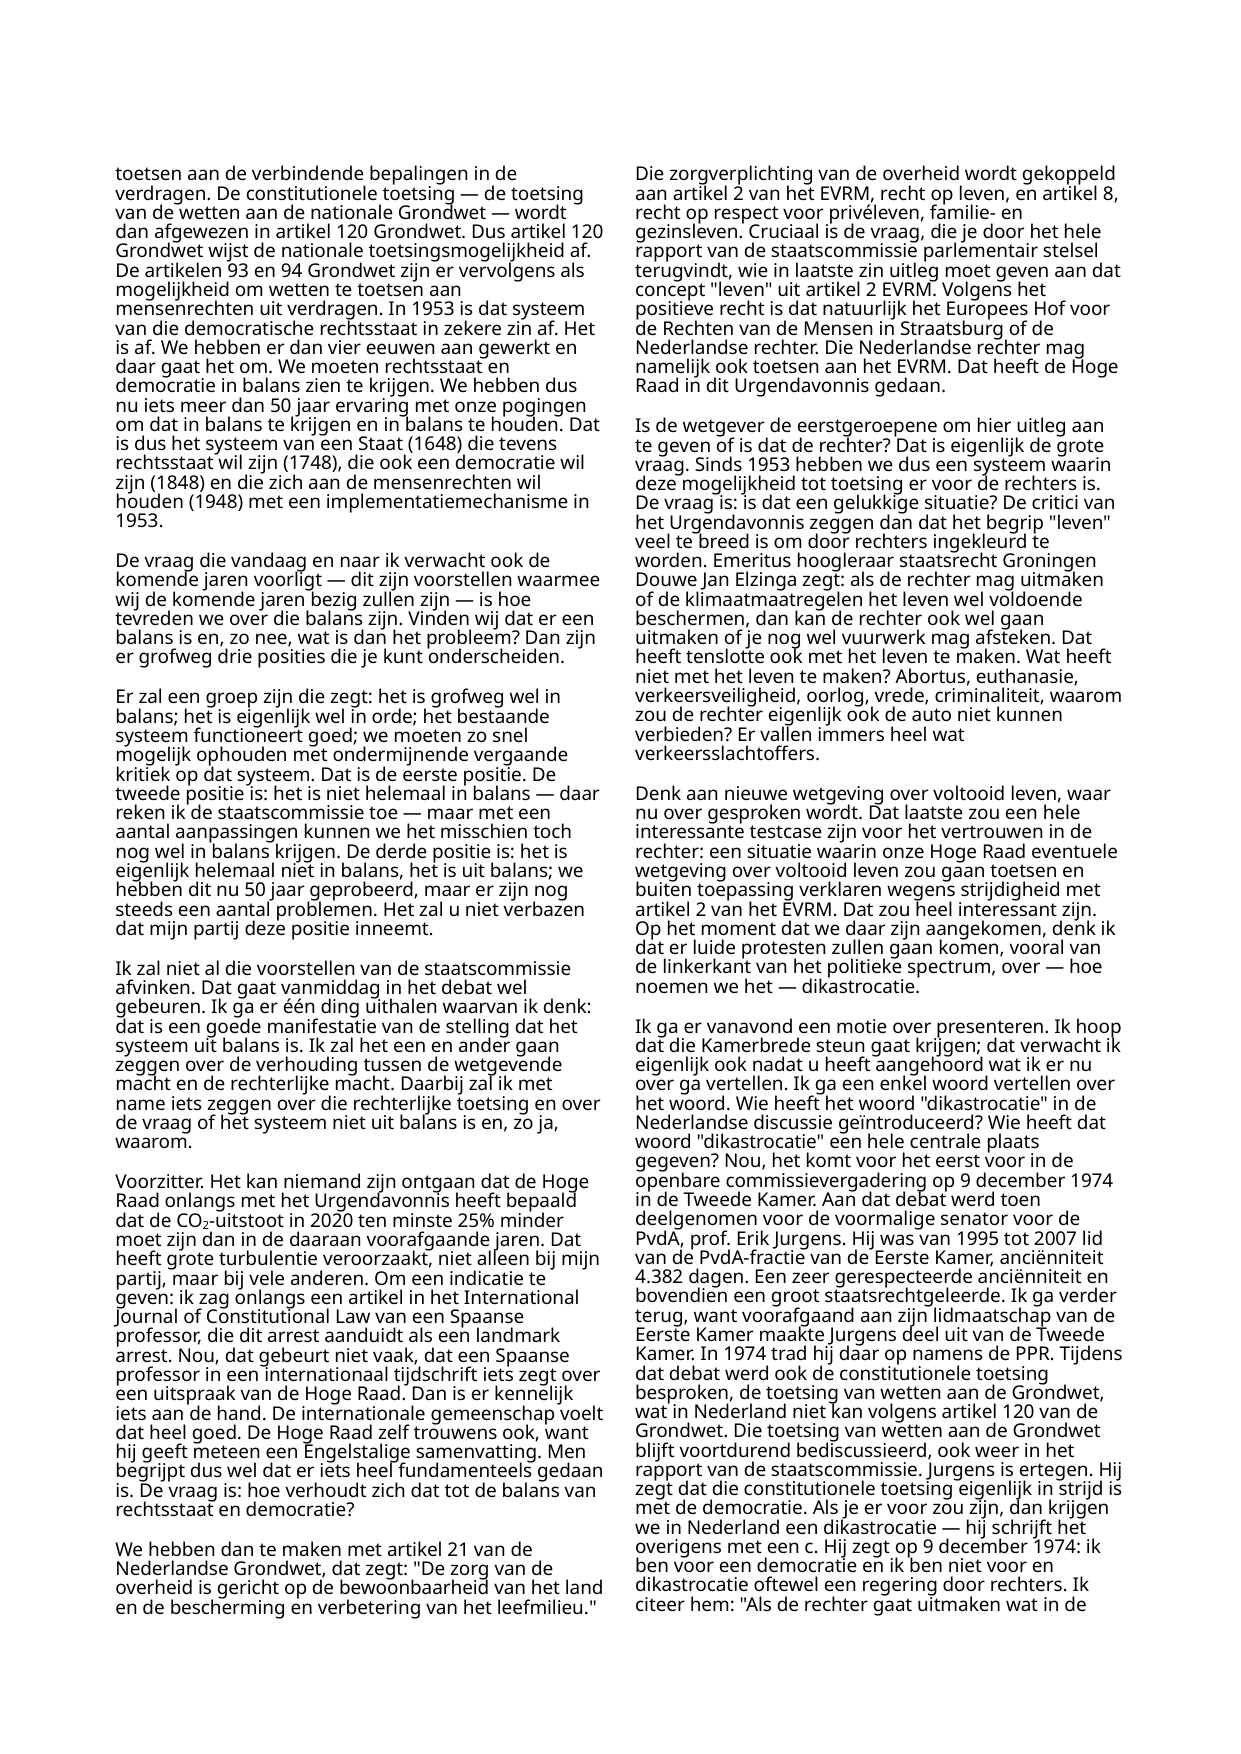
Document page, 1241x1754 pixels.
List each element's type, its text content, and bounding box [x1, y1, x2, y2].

text Is de wetgever de eerstgeroepene om hier uitleg aan te geven of is dat de rechter? Dat is eigenlijk de grote vraag. Sinds 1953 hebben we dus een systeem waarin deze mogelijkheid tot toetsing er voor de rechters is. De vraag is: is dat een gelukkige situatie? De critici van het Urgendavonnis zeggen dan dat het begrip "leven" veel te breed is om door rechters ingekleurd te worden. Emeritus hoogleraar staatsrecht Groningen Douwe Jan Elzinga zegt: als de rechter mag uitmaken of de klimaatmaatregelen het leven wel voldoende beschermen, dan kan de rechter ook wel gaan uitmaken of je nog wel vuurwerk mag afsteken. Dat heeft tenslotte ook met het leven te maken. Wat heeft niet met het leven te maken? Abortus, euthanasie, verkeersveiligheid, oorlog, vrede, criminaliteit, waarom zou de rechter eigenlijk ook de auto niet kunnen verbieden? Er vallen immers heel wat verkeersslachtoffers. [635, 417, 1125, 764]
text We hebben dan te maken met artikel 21 van de Nederlandse Grondwet, dat zegt: "De zorg van de overheid is gericht op de bewoonbaarheid van het land en de bescherming en verbetering van het leefmilieu." [115, 1541, 605, 1618]
text Denk aan nieuwe wetgeving over voltooid leven, waar nu over gesproken wordt. Dat laatste zou een hele interessante testcase zijn voor het vertrouwen in de rechter: een situatie waarin onze Hoge Raad eventuele wetgeving over voltooid leven zou gaan toetsen en buiten toepassing verklaren wegens strijdigheid met artikel 2 van het EVRM. Dat zou heel interessant zijn. Op het moment dat we daar zijn aangekomen, denk ik dat er luide protesten zullen gaan komen, vooral van de linkerkant van het politieke spectrum, over — hoe noemen we het — dikastrocatie. [635, 785, 1125, 997]
text Ik ga er vanavond een motie over presenteren. Ik hoop dat die Kamerbrede steun gaat krijgen; dat verwacht ik eigenlijk ook nadat u heeft aangehoord wat ik er nu over ga vertellen. Ik ga een enkel woord vertellen over het woord. Wie heeft het woord "dikastrocatie" in de Nederlandse discussie geïntroduceerd? Wie heeft dat woord "dikastrocatie" een hele centrale plaats gegeven? Nou, het komt voor het eerst voor in de openbare commissievergadering op 9 december 1974 in de Tweede Kamer. Aan dat debat werd toen deelgenomen voor de voormalige senator voor de PvdA, prof. Erik Jurgens. Hij was van 1995 tot 2007 lid van de PvdA-fractie van de Eerste Kamer, anciënniteit 4.382 dagen. Een zeer gerespecteerde anciënniteit en bovendien een groot staatsrechtgeleerde. Ik ga verder terug, want voorafgaand aan zijn lidmaatschap van de Eerste Kamer maakte Jurgens deel uit van de Tweede Kamer. In 1974 trad hij daar op namens de PPR. Tijdens dat debat werd ook de constitutionele toetsing besproken, de toetsing van wetten aan de Grondwet, wat in Nederland niet kan volgens artikel 120 van de Grondwet. Die toetsing van wetten aan de Grondwet blijft voortdurend bediscussieerd, ook weer in het rapport van de staatscommissie. Jurgens is ertegen. Hij zegt dat die constitutionele toetsing eigenlijk in strijd is met de democratie. Als je er voor zou zijn, dan krijgen we in Nederland een dikastrocatie — hij schrijft het overigens met een c. Hij zegt op 9 december 1974: ik ben voor een democratie en ik ben niet voor en dikastrocatie oftewel een regering door rechters. Ik citeer hem: "Als de rechter gaat uitmaken wat in de [635, 1018, 1125, 1615]
text toetsen aan de verbindende bepalingen in de verdragen. De constitutionele toetsing — de toetsing van de wetten aan de nationale Grondwet — wordt dan afgewezen in artikel 120 Grondwet. Dus artikel 120 Grondwet wijst de nationale toetsingsmogelijkheid af. De artikelen 93 en 94 Grondwet zijn er vervolgens als mogelijkheid om wetten te toetsen aan mensenrechten uit verdragen. In 1953 is dat systeem van die democratische rechtsstaat in zekere zin af. Het is af. We hebben er dan vier eeuwen aan gewerkt en daar gaat het om. We moeten rechtsstaat en democratie in balans zien te krijgen. We hebben dus nu iets meer dan 50 jaar ervaring met onze pogingen om dat in balans te krijgen en in balans te houden. Dat is dus het systeem van een Staat (1648) die tevens rechtsstaat wil zijn (1748), die ook een democratie wil zijn (1848) en die zich aan de mensenrechten wil houden (1948) met een implementatiemechanisme in 1953. [115, 165, 605, 531]
text Die zorgverplichting van de overheid wordt gekoppeld aan artikel 2 van het EVRM, recht op leven, en artikel 8, recht op respect voor privéleven, familie- en gezinsleven. Cruciaal is de vraag, die je door het hele rapport van de staatscommissie parlementair stelsel terugvindt, wie in laatste zin uitleg moet geven aan dat concept "leven" uit artikel 2 EVRM. Volgens het positieve recht is dat natuurlijk het Europees Hof voor de Rechten van de Mensen in Straatsburg of de Nederlandse rechter. Die Nederlandse rechter mag namelijk ook toetsen aan het EVRM. Dat heeft de Hoge Raad in dit Urgendavonnis gedaan. [635, 165, 1125, 397]
text Voorzitter. Het kan niemand zijn ontgaan dat de Hoge Raad onlangs met het Urgendavonnis heeft bepaald dat de CO2-uitstoot in 2020 ten minste 25% minder moet zijn dan in de daaraan voorafgaande jaren. Dat heeft grote turbulentie veroorzaakt, niet alleen bij mijn partij, maar bij vele anderen. Om een indicatie te geven: ik zag onlangs een artikel in het International Journal of Constitutional Law van een Spaanse professor, die dit arrest aanduidt als een landmark arrest. Nou, dat gebeurt niet vaak, dat een Spaanse professor in een internationaal tijdschrift iets zegt over een uitspraak van de Hoge Raad. Dan is er kennelijk iets aan de hand. De internationale gemeenschap voelt dat heel goed. De Hoge Raad zelf trouwens ook, want hij geeft meteen een Engelstalige samenvatting. Men begrijpt dus wel dat er iets heel fundamenteels gedaan is. De vraag is: hoe verhoudt zich dat tot de balans van rechtsstaat en democratie? [115, 1173, 605, 1520]
text Ik zal niet al die voorstellen van de staatscommissie afvinken. Dat gaat vanmiddag in het debat wel gebeuren. Ik ga er één ding uithalen waarvan ik denk: dat is een goede manifestatie van de stelling dat het systeem uit balans is. Ik zal het een en ander gaan zeggen over de verhouding tussen de wetgevende macht en de rechterlijke macht. Daarbij zal ik met name iets zeggen over die rechterlijke toetsing en over de vraag of het systeem niet uit balans is en, zo ja, waarom. [115, 960, 605, 1152]
text De vraag die vandaag en naar ik verwacht ook de komende jaren voorligt — dit zijn voorstellen waarmee wij de komende jaren bezig zullen zijn — is hoe tevreden we over die balans zijn. Vinden wij dat er een balans is en, zo nee, wat is dan het probleem? Dan zijn er grofweg drie posities die je kunt onderscheiden. [115, 552, 605, 668]
text Er zal een groep zijn die zegt: het is grofweg wel in balans; het is eigenlijk wel in orde; het bestaande systeem functioneert goed; we moeten zo snel mogelijk ophouden met ondermijnende vergaande kritiek op dat systeem. Dat is de eerste positie. De tweede positie is: het is niet helemaal in balans — daar reken ik de staatscommissie toe — maar met een aantal aanpassingen kunnen we het misschien toch nog wel in balans krijgen. De derde positie is: het is eigenlijk helemaal niet in balans, het is uit balans; we hebben dit nu 50 jaar geprobeerd, maar er zijn nog steeds een aantal problemen. Het zal u niet verbazen dat mijn partij deze positie inneemt. [115, 688, 605, 939]
